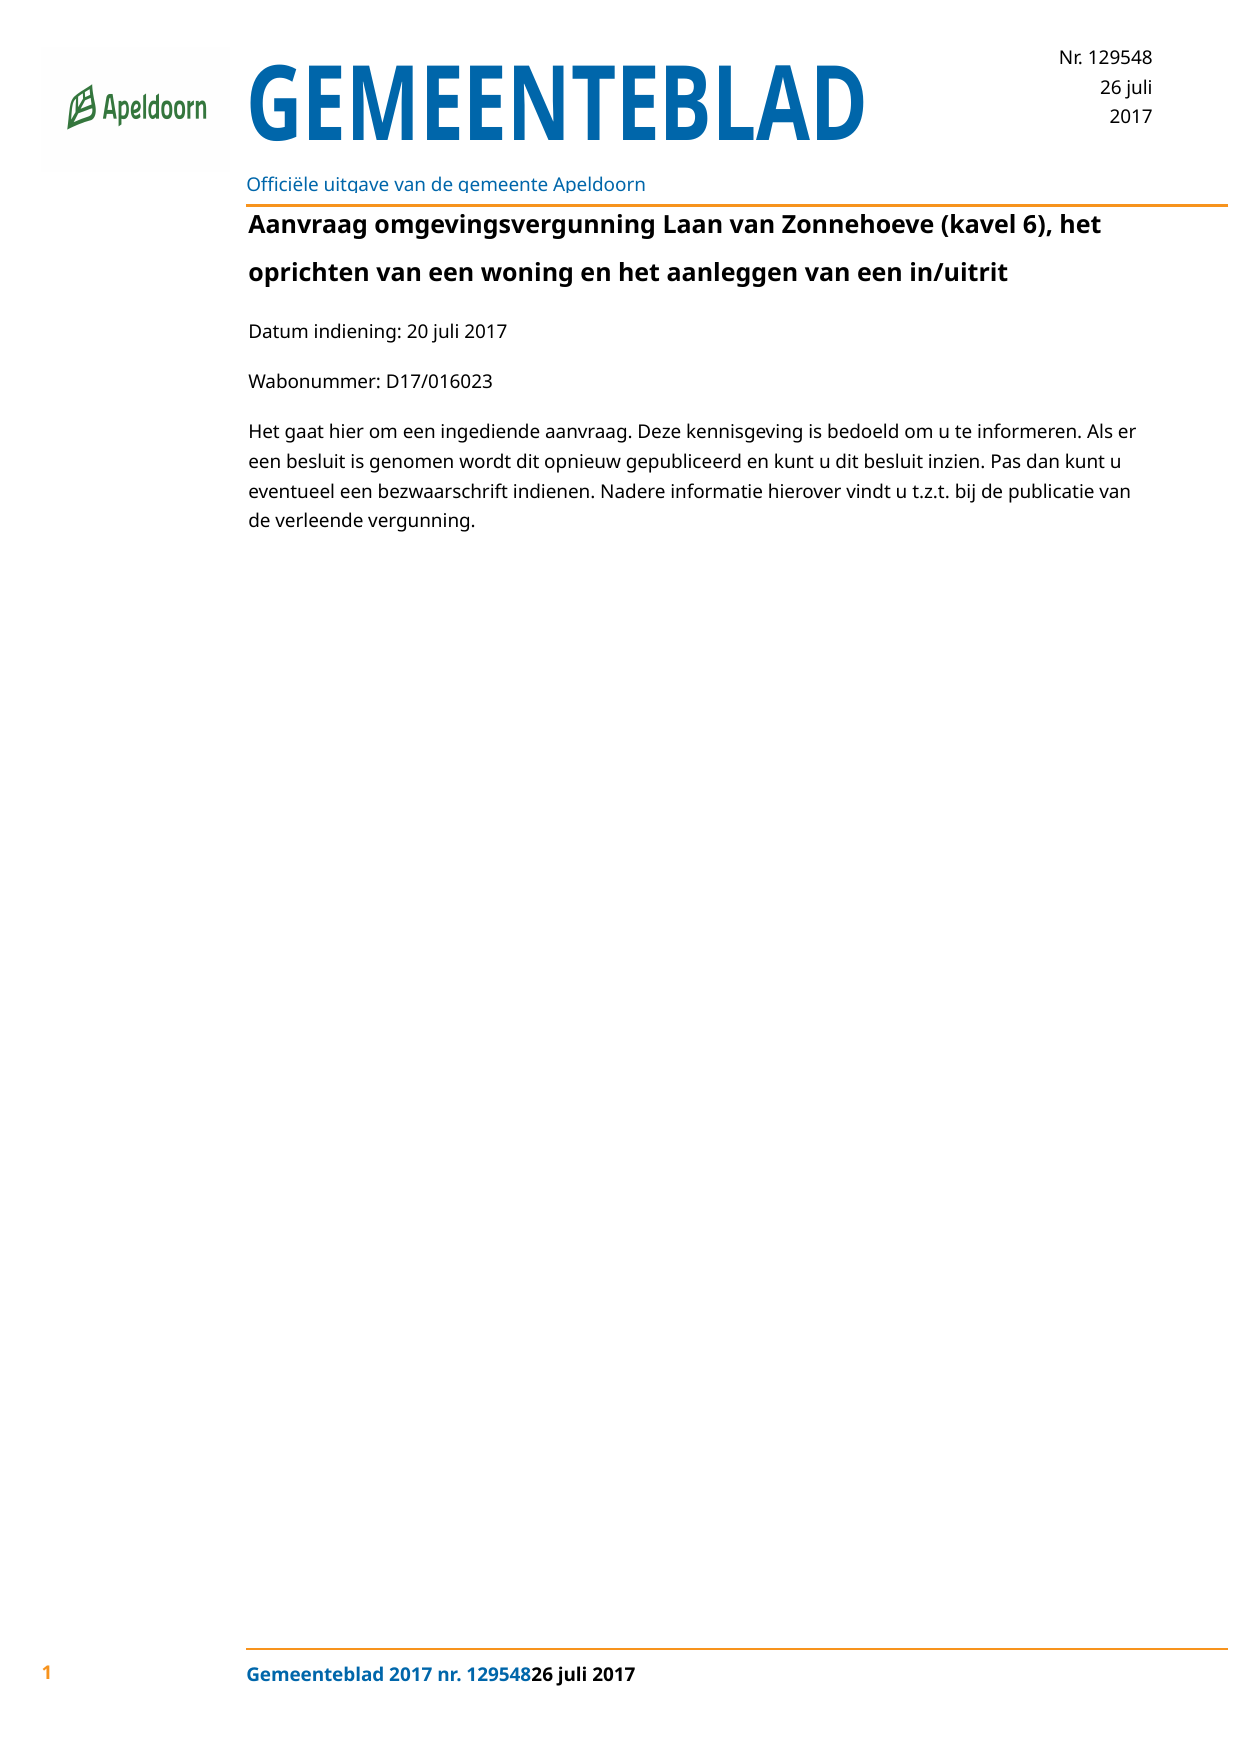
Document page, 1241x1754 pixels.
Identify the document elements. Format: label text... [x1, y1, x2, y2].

text Datum indiening: 20 juli 2017 [248, 318, 1152, 344]
picture [41, 47, 231, 172]
text Wabonummer: D17/016023 [248, 368, 1152, 394]
text Het gaat hier om een ingediende aanvraag. Deze kennisgeving is bedoeld om u te informeren. Als er een besluit is genomen wordt dit opnieuw gepubliceerd en kunt u dit besluit inzien. Pas dan kunt u eventueel een bezwaarschrift indienen. Nadere informatie hierover vindt u t.z.t. bij de publicatie van de verleende vergunning. [248, 419, 1152, 533]
text Aanvraag omgevingsvergunning Laan van Zonnehoeve (kavel 6), het oprichten van een woning en het aanleggen van een in/uitrit [248, 207, 1152, 288]
